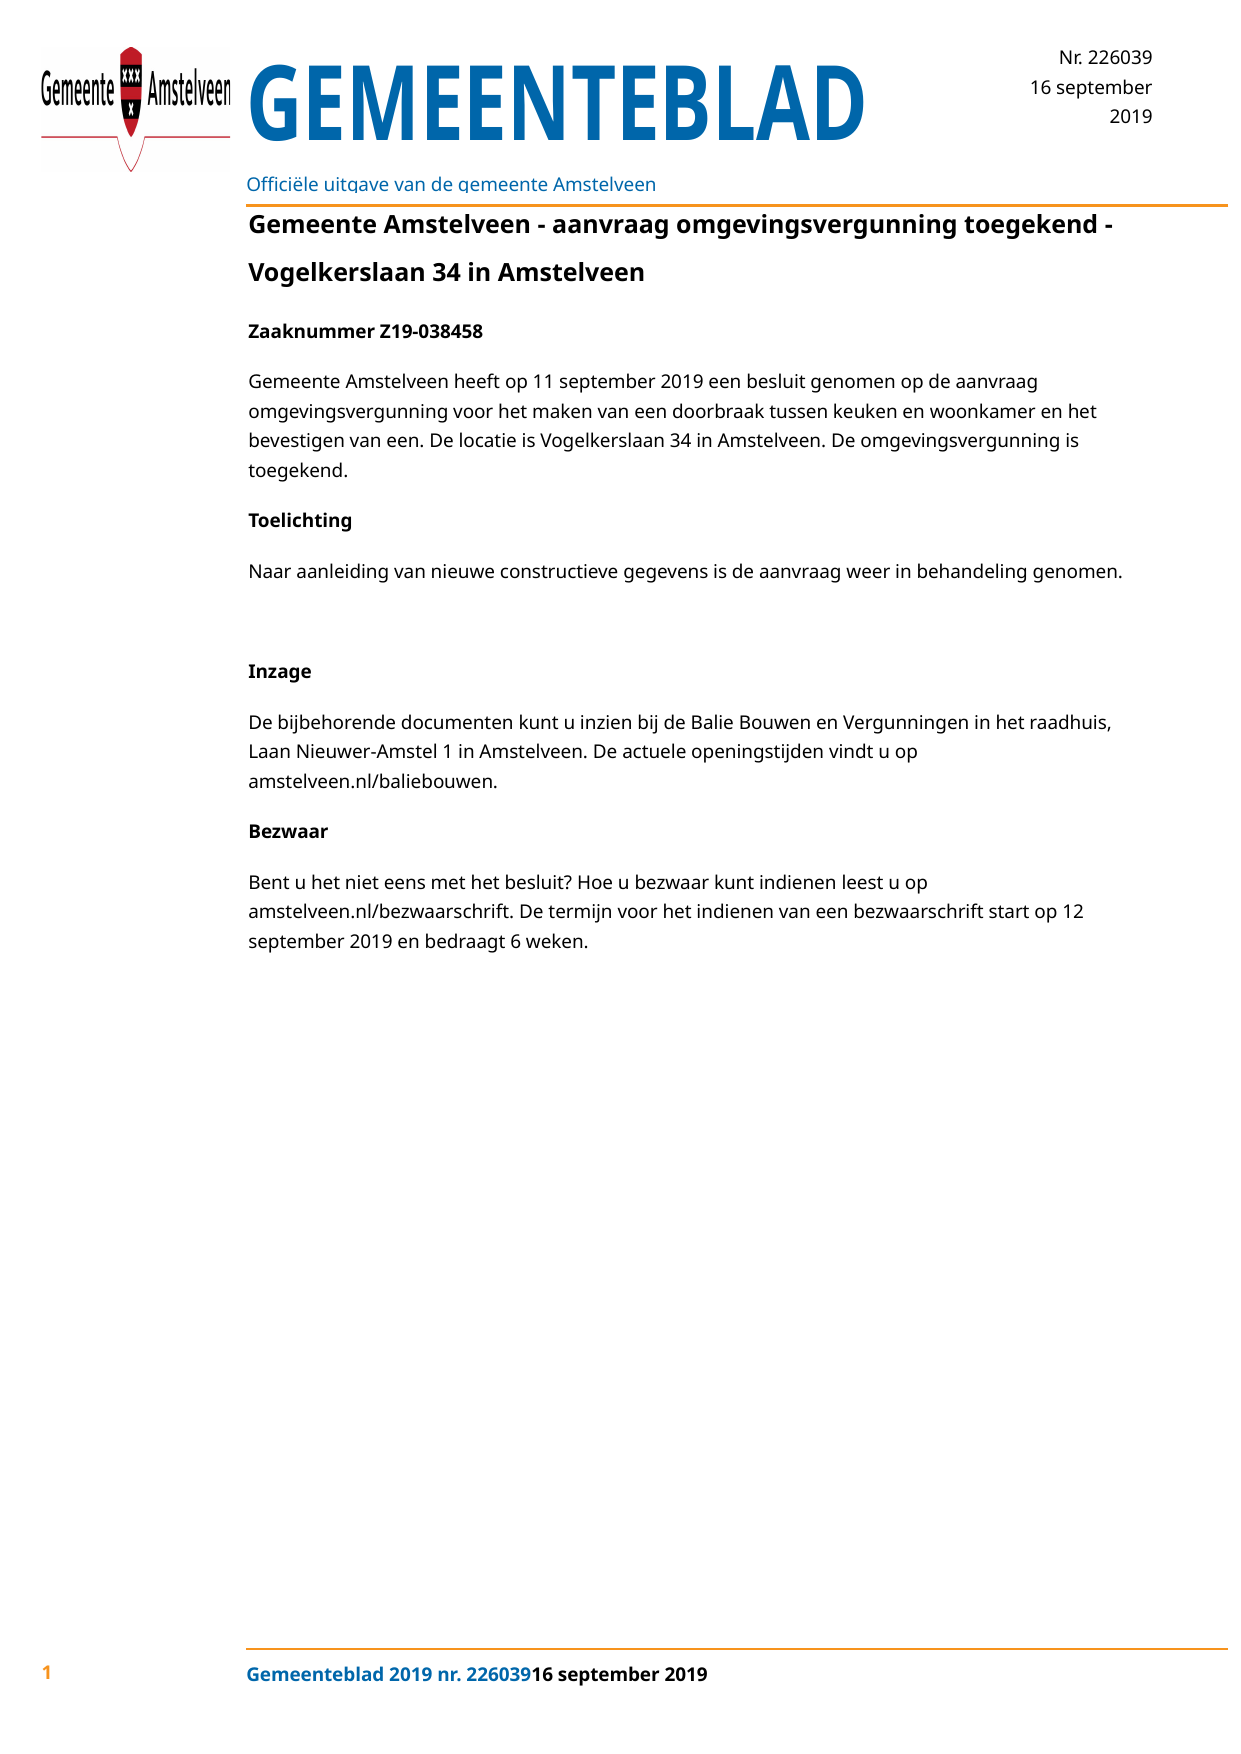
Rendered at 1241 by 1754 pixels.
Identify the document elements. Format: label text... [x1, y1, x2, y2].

text Bent u het niet eens met het besluit? Hoe u bezwaar kunt indienen leest u op amstelveen.nl/bezwaarschrift. De termijn voor het indienen van een bezwaarschrift start op 12 september 2019 en bedraagt 6 weken. [248, 869, 1152, 954]
text Toelichting [248, 507, 1152, 533]
text Naar aanleiding van nieuwe constructieve gegevens is de aanvraag weer in behandeling genomen. [248, 558, 1152, 584]
picture [41, 47, 231, 172]
text Zaaknummer Z19-038458 [248, 318, 1152, 344]
text De bijbehorende documenten kunt u inzien bij de Balie Bouwen en Vergunningen in het raadhuis, Laan Nieuwer-Amstel 1 in Amstelveen. De actuele openingstijden vindt u op amstelveen.nl/baliebouwen. [248, 709, 1152, 794]
text Inzage [248, 659, 1152, 684]
text Bezwaar [248, 819, 1152, 844]
text Gemeente Amstelveen - aanvraag omgevingsvergunning toegekend - Vogelkerslaan 34 in Amstelveen [248, 207, 1152, 288]
text Gemeente Amstelveen heeft op 11 september 2019 een besluit genomen op de aanvraag omgevingsvergunning voor het maken van een doorbraak tussen keuken en woonkamer en het bevestigen van een. De locatie is Vogelkerslaan 34 in Amstelveen. De omgevingsvergunning is toegekend. [248, 368, 1152, 483]
